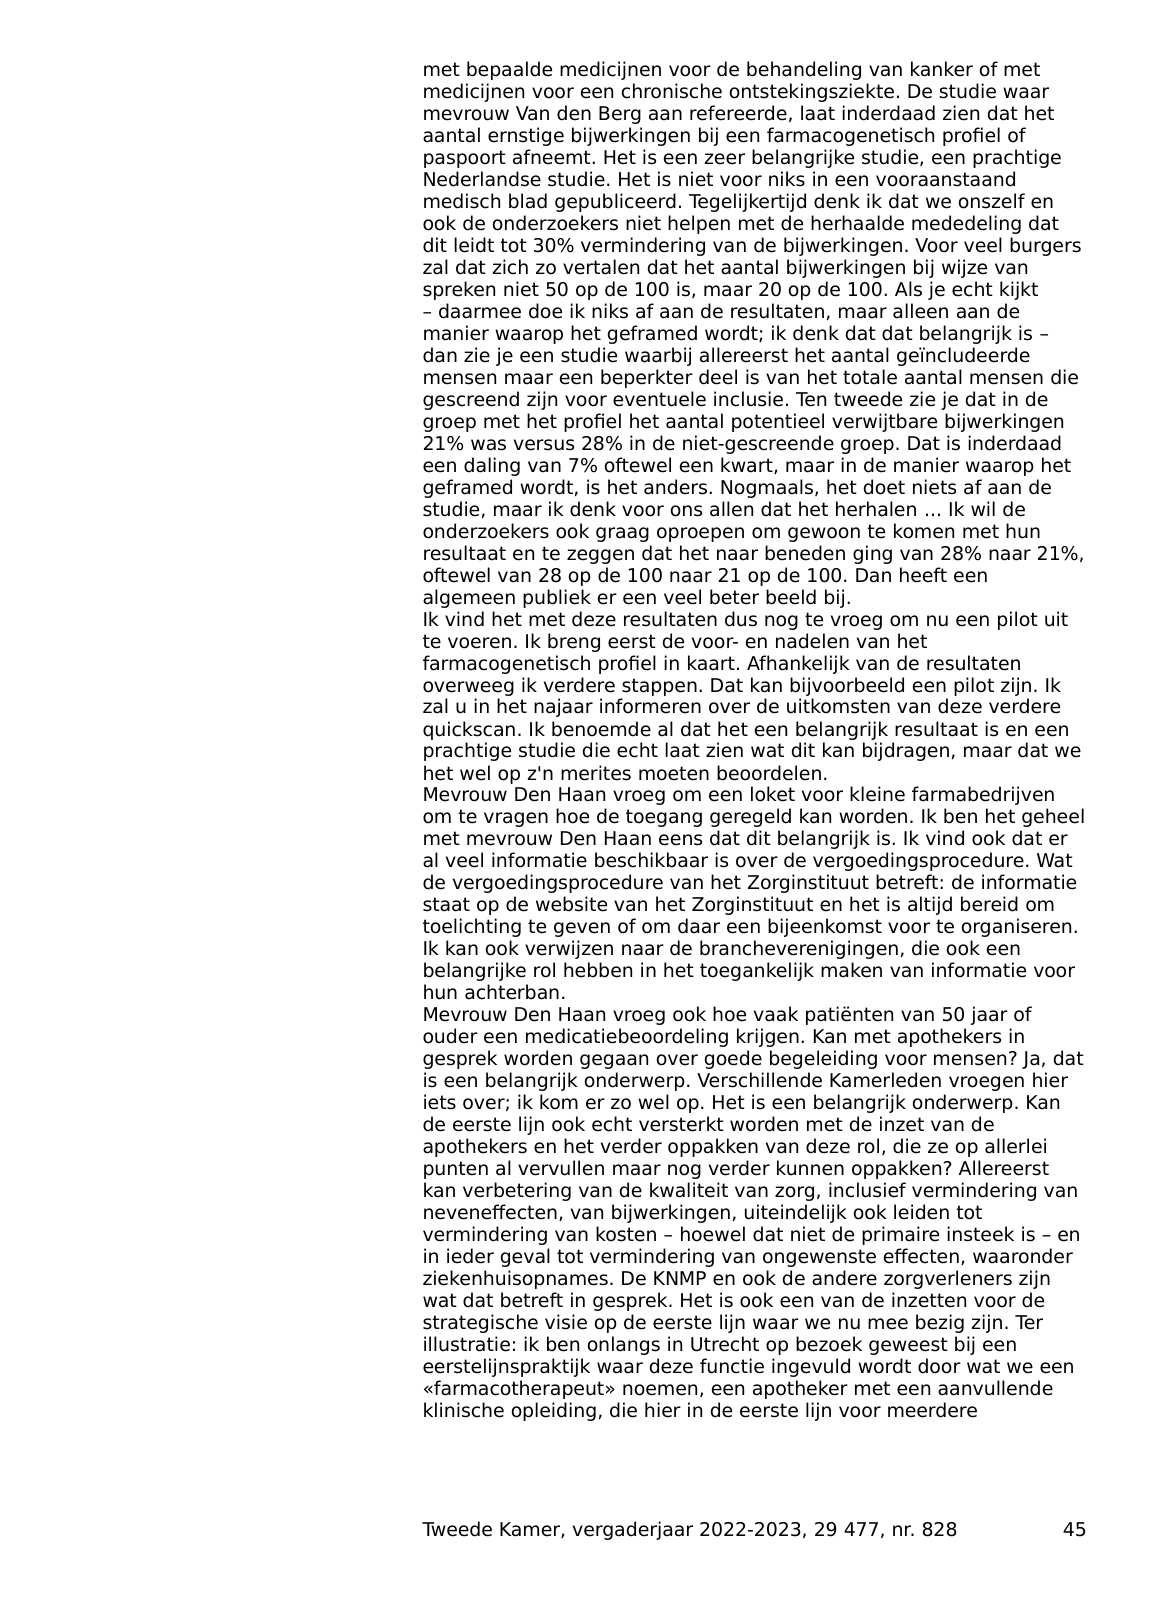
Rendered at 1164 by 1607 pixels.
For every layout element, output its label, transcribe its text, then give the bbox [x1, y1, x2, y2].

text Ik vind het met deze resultaten dus nog te vroeg om nu een pilot uit te voeren. Ik breng eerst de voor- en nadelen van het farmacogenetisch profiel in kaart. Afhankelijk van de resultaten overweeg ik verdere stappen. Dat kan bijvoorbeeld een pilot zijn. Ik zal u in het najaar informeren over de uitkomsten van deze verdere quickscan. Ik benoemde al dat het een belangrijk resultaat is en een prachtige studie die echt laat zien wat dit kan bijdragen, maar dat we het wel op z'n merites moeten beoordelen. [422, 608, 1087, 784]
text Mevrouw Den Haan vroeg ook hoe vaak patiënten van 50 jaar of ouder een medicatiebeoordeling krijgen. Kan met apothekers in gesprek worden gegaan over goede begeleiding voor mensen? Ja, dat is een belangrijk onderwerp. Verschillende Kamerleden vroegen hier iets over; ik kom er zo wel op. Het is een belangrijk onderwerp. Kan de eerste lijn ook echt versterkt worden met de inzet van de apothekers en het verder oppakken van deze rol, die ze op allerlei punten al vervullen maar nog verder kunnen oppakken? Allereerst kan verbetering van de kwaliteit van zorg, inclusief vermindering van neveneffecten, van bijwerkingen, uiteindelijk ook leiden tot vermindering van kosten – hoewel dat niet de primaire insteek is – en in ieder geval tot vermindering van ongewenste effecten, waaronder ziekenhuisopnames. De KNMP en ook de andere zorgverleners zijn wat dat betreft in gesprek. Het is ook een van de inzetten voor de strategische visie op de eerste lijn waar we nu mee bezig zijn. Ter illustratie: ik ben onlangs in Utrecht op bezoek geweest bij een eerstelijnspraktijk waar deze functie ingevuld wordt door wat we een «farmacotherapeut» noemen, een apotheker met een aanvullende klinische opleiding, die hier in de eerste lijn voor meerdere [422, 1004, 1087, 1422]
text met bepaalde medicijnen voor de behandeling van kanker of met medicijnen voor een chronische ontstekingsziekte. De studie waar mevrouw Van den Berg aan refereerde, laat inderdaad zien dat het aantal ernstige bijwerkingen bij een farmacogenetisch profiel of paspoort afneemt. Het is een zeer belangrijke studie, een prachtige Nederlandse studie. Het is niet voor niks in een vooraanstaand medisch blad gepubliceerd. Tegelijkertijd denk ik dat we onszelf en ook de onderzoekers niet helpen met de herhaalde mededeling dat dit leidt tot 30% vermindering van de bijwerkingen. Voor veel burgers zal dat zich zo vertalen dat het aantal bijwerkingen bij wijze van spreken niet 50 op de 100 is, maar 20 op de 100. Als je echt kijkt – daarmee doe ik niks af aan de resultaten, maar alleen aan de manier waarop het geframed wordt; ik denk dat dat belangrijk is – dan zie je een studie waarbij allereerst het aantal geïncludeerde mensen maar een beperkter deel is van het totale aantal mensen die gescreend zijn voor eventuele inclusie. Ten tweede zie je dat in de groep met het profiel het aantal potentieel verwijtbare bijwerkingen 21% was versus 28% in de niet-gescreende groep. Dat is inderdaad een daling van 7% oftewel een kwart, maar in de manier waarop het geframed wordt, is het anders. Nogmaals, het doet niets af aan de studie, maar ik denk voor ons allen dat het herhalen ... Ik wil de onderzoekers ook graag oproepen om gewoon te komen met hun resultaat en te zeggen dat het naar beneden ging van 28% naar 21%, oftewel van 28 op de 100 naar 21 op de 100. Dan heeft een algemeen publiek er een veel beter beeld bij. [422, 59, 1087, 608]
text Mevrouw Den Haan vroeg om een loket voor kleine farmabedrijven om te vragen hoe de toegang geregeld kan worden. Ik ben het geheel met mevrouw Den Haan eens dat dit belangrijk is. Ik vind ook dat er al veel informatie beschikbaar is over de vergoedingsprocedure. Wat de vergoedingsprocedure van het Zorginstituut betreft: de informatie staat op de website van het Zorginstituut en het is altijd bereid om toelichting te geven of om daar een bijeenkomst voor te organiseren. Ik kan ook verwijzen naar de brancheverenigingen, die ook een belangrijke rol hebben in het toegankelijk maken van informatie voor hun achterban. [422, 784, 1087, 1004]
